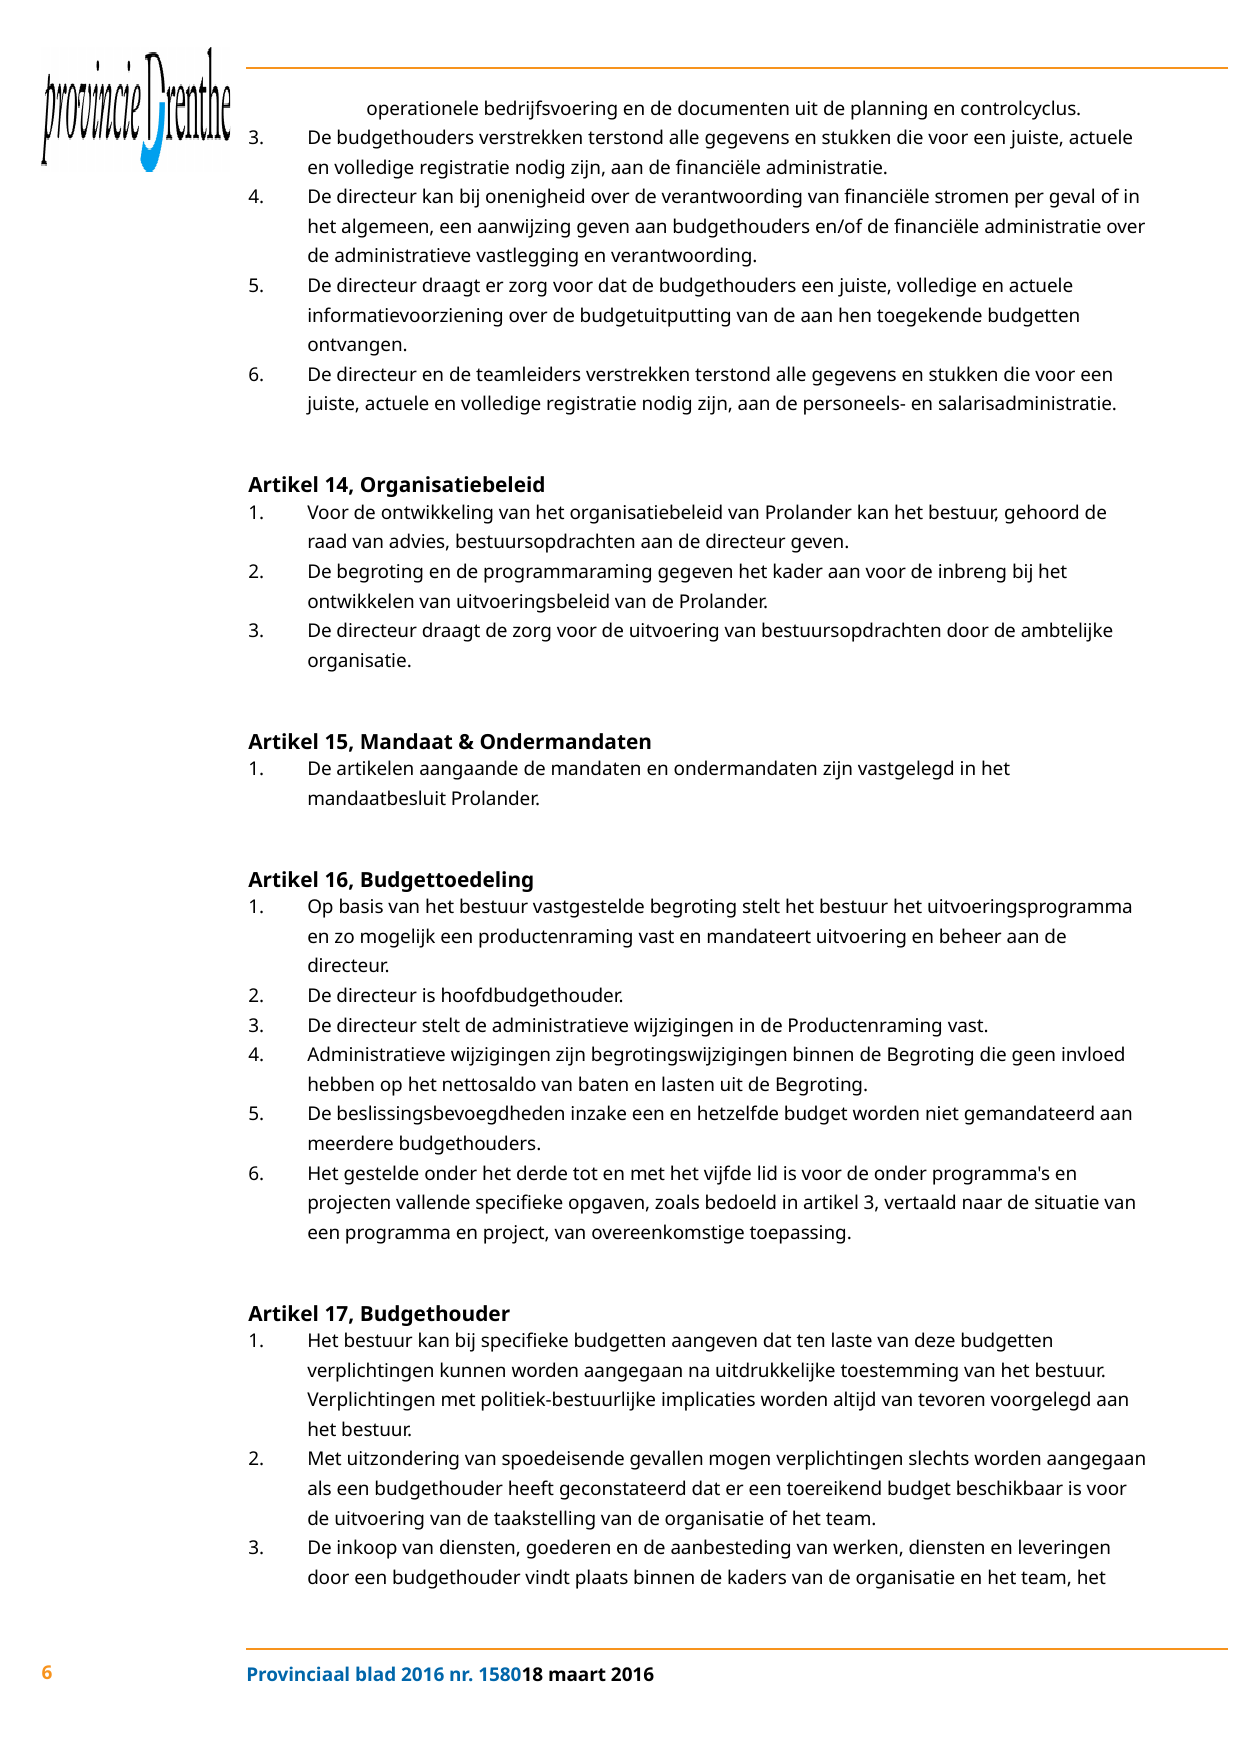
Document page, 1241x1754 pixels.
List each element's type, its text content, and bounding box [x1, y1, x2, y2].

list De directeur draagt de zorg voor de uitvoering van bestuursopdrachten door de ambtelijke organisatie. [248, 617, 1152, 673]
list De inkoop van diensten, goederen en de aanbesteding van werken, diensten en leveringen door een budgethouder vindt plaats binnen de kaders van de organisatie en het team, het [248, 1534, 1152, 1590]
list Voor de ontwikkeling van het organisatiebeleid van Prolander kan het bestuur, gehoord de raad van advies, bestuursopdrachten aan de directeur geven. [248, 499, 1152, 554]
text Artikel 15, Mandaat & Ondermandaten [248, 727, 1152, 755]
list De directeur stelt de administratieve wijzigingen in de Productenraming vast. [248, 1012, 1152, 1037]
list De directeur en de teamleiders verstrekken terstond alle gegevens en stukken die voor een juiste, actuele en volledige registratie nodig zijn, aan de personeels- en salarisadministratie. [248, 361, 1152, 416]
list Met uitzondering van spoedeisende gevallen mogen verplichtingen slechts worden aangegaan als een budgethouder heeft geconstateerd dat er een toereikend budget beschikbaar is voor de uitvoering van de taakstelling van de organisatie of het team. [248, 1446, 1152, 1531]
list operationele bedrijfsvoering en de documenten uit de planning en controlcyclus. [307, 95, 1152, 121]
list De directeur is hoofdbudgethouder. [248, 982, 1152, 1008]
list Administratieve wijzigingen zijn begrotingswijzigingen binnen de Begroting die geen invloed hebben op het nettosaldo van baten en lasten uit de Begroting. [248, 1041, 1152, 1097]
picture [41, 47, 231, 172]
list Het bestuur kan bij specifieke budgetten aangeven dat ten laste van deze budgetten verplichtingen kunnen worden aangegaan na uitdrukkelijke toestemming van het bestuur. Verplichtingen met politiek-bestuurlijke implicaties worden altijd van tevoren voorgelegd aan het bestuur. [248, 1327, 1152, 1442]
list Op basis van het bestuur vastgestelde begroting stelt het bestuur het uitvoeringsprogramma en zo mogelijk een productenraming vast en mandateert uitvoering en beheer aan de directeur. [248, 893, 1152, 978]
text Artikel 14, Organisatiebeleid [248, 471, 1152, 499]
list De budgethouders verstrekken terstond alle gegevens en stukken die voor een juiste, actuele en volledige registratie nodig zijn, aan de financiële administratie. [248, 124, 1152, 180]
list De artikelen aangaande de mandaten en ondermandaten zijn vastgelegd in het mandaatbesluit Prolander. [248, 755, 1152, 811]
list De directeur kan bij onenigheid over de verantwoording van financiële stromen per geval of in het algemeen, een aanwijzing geven aan budgethouders en/of de financiële administratie over de administratieve vastlegging en verantwoording. [248, 183, 1152, 268]
list De begroting en de programmaraming gegeven het kader aan voor de inbreng bij het ontwikkelen van uitvoeringsbeleid van de Prolander. [248, 558, 1152, 613]
text Artikel 17, Budgethouder [248, 1299, 1152, 1327]
list Het gestelde onder het derde tot en met het vijfde lid is voor de onder programma's en projecten vallende specifieke opgaven, zoals bedoeld in artikel 3, vertaald naar de situatie van een programma en project, van overeenkomstige toepassing. [248, 1160, 1152, 1244]
list De directeur draagt er zorg voor dat de budgethouders een juiste, volledige en actuele informatievoorziening over de budgetuitputting van de aan hen toegekende budgetten ontvangen. [248, 272, 1152, 357]
list De beslissingsbevoegdheden inzake een en hetzelfde budget worden niet gemandateerd aan meerdere budgethouders. [248, 1101, 1152, 1156]
text Artikel 16, Budgettoedeling [248, 865, 1152, 893]
